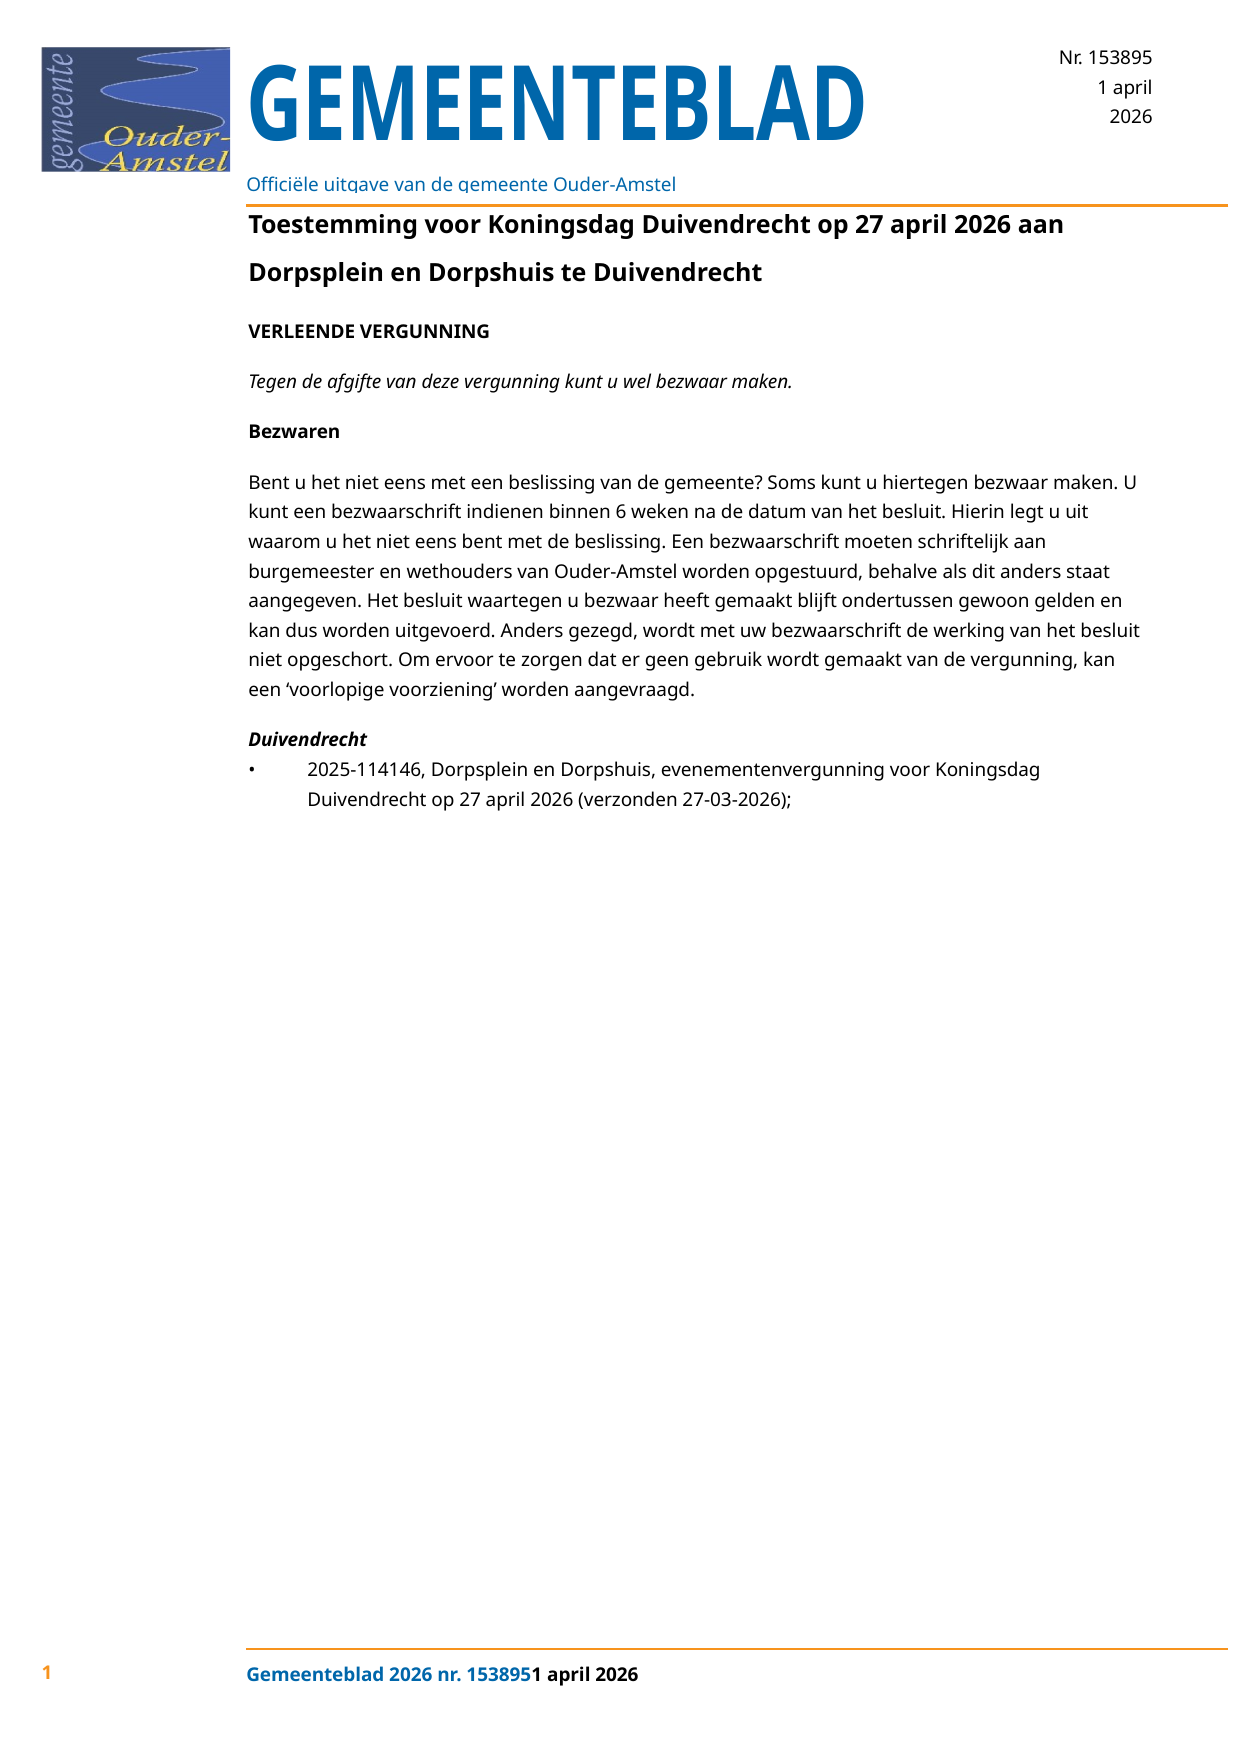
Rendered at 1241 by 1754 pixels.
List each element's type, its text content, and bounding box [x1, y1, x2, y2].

picture [41, 47, 231, 172]
list 2025-114146, Dorpsplein en Dorpshuis, evenementenvergunning voor Koningsdag Duivendrecht op 27 april 2026 (verzonden 27-03-2026); [248, 756, 1152, 812]
text Bezwaren [248, 419, 1152, 444]
text Bent u het niet eens met een beslissing van de gemeente? Soms kunt u hiertegen bezwaar maken. U kunt een bezwaarschrift indienen binnen 6 weken na de datum van het besluit. Hierin legt u uit waarom u het niet eens bent met de beslissing. Een bezwaarschrift moeten schriftelijk aan burgemeester en wethouders van Ouder-Amstel worden opgestuurd, behalve als dit anders staat aangegeven. Het besluit waartegen u bezwaar heeft gemaakt blijft ondertussen gewoon gelden en kan dus worden uitgevoerd. Anders gezegd, wordt met uw bezwaarschrift de werking van het besluit niet opgeschort. Om ervoor te zorgen dat er geen gebruik wordt gemaakt van de vergunning, kan een ‘voorlopige voorziening’ worden aangevraagd. [248, 469, 1152, 702]
text Duivendrecht [248, 727, 1152, 752]
text VERLEENDE VERGUNNING [248, 318, 1152, 344]
text Tegen de afgifte van deze vergunning kunt u wel bezwaar maken. [248, 368, 1152, 394]
text Toestemming voor Koningsdag Duivendrecht op 27 april 2026 aan Dorpsplein en Dorpshuis te Duivendrecht [248, 207, 1152, 288]
